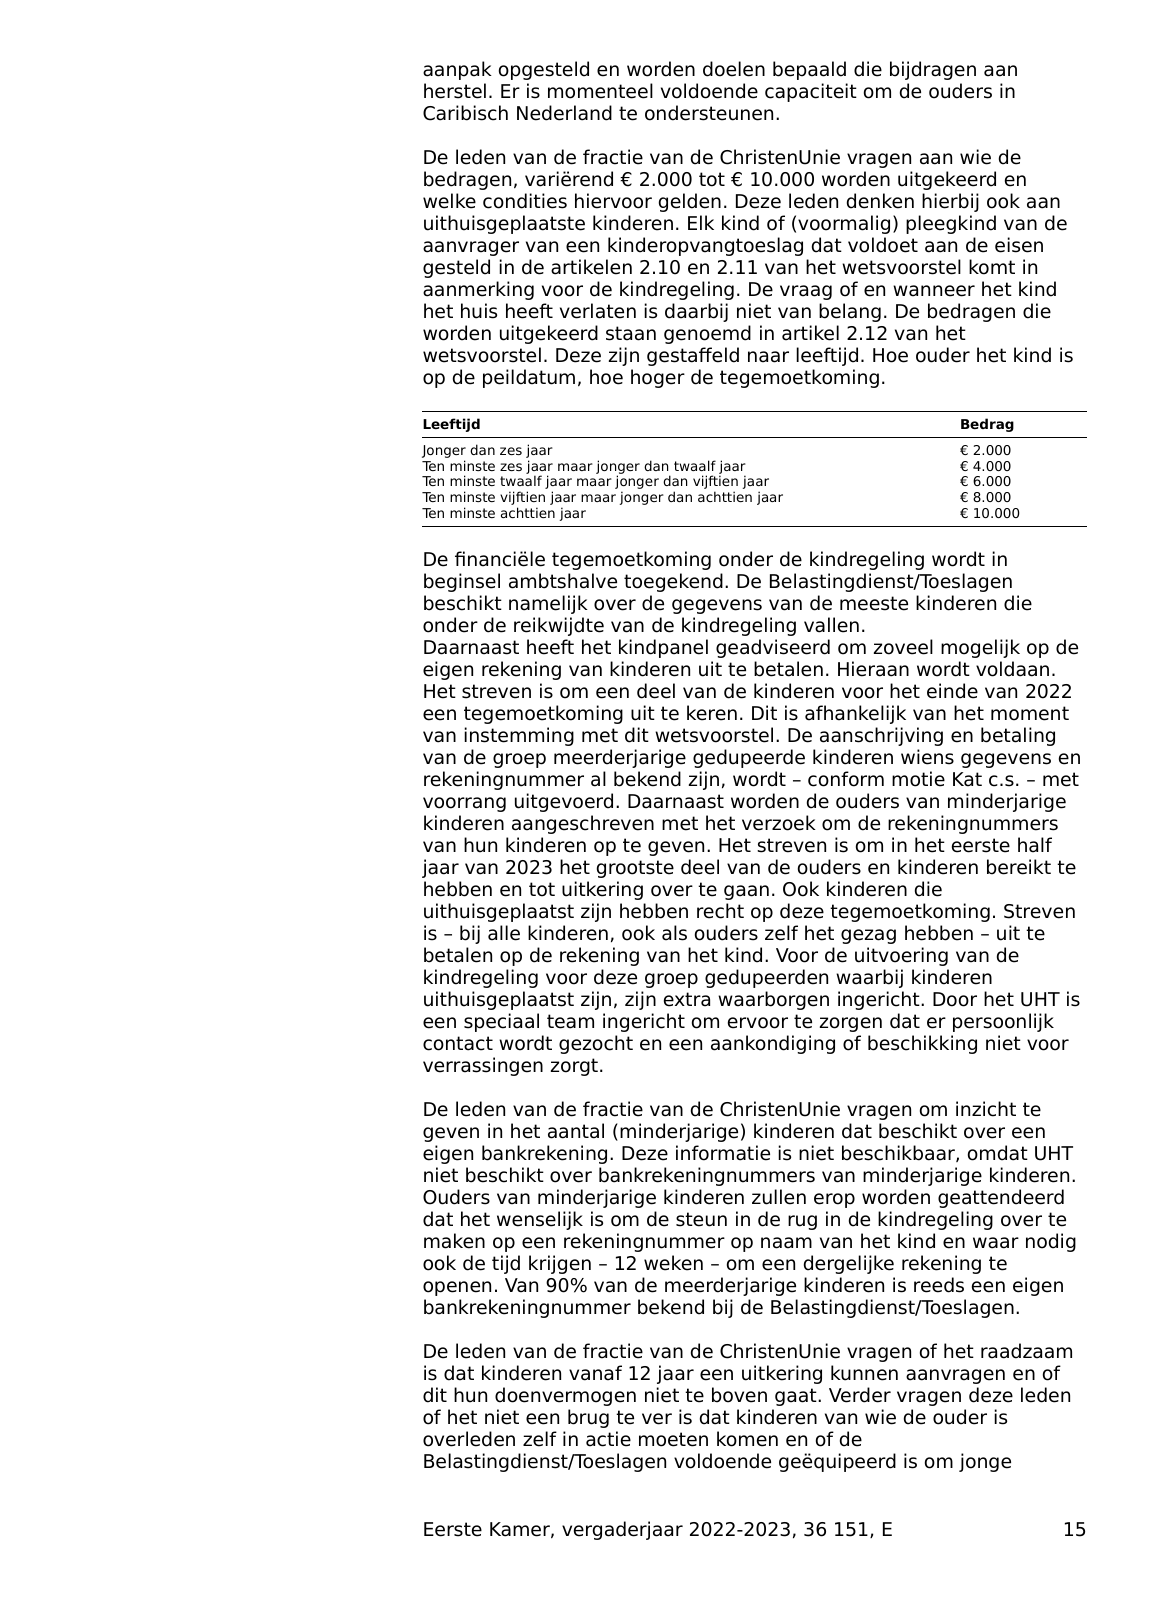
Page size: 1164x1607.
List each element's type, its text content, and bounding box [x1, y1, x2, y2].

text Daarnaast heeft het kindpanel geadviseerd om zoveel mogelijk op de eigen rekening van kinderen uit te betalen. Hieraan wordt voldaan. Het streven is om een deel van de kinderen voor het einde van 2022 een tegemoetkoming uit te keren. Dit is afhankelijk van het moment van instemming met dit wetsvoorstel. De aanschrijving en betaling van de groep meerderjarige gedupeerde kinderen wiens gegevens en rekeningnummer al bekend zijn, wordt – conform motie Kat c.s. – met voorrang uitgevoerd. Daarnaast worden de ouders van minderjarige kinderen aangeschreven met het verzoek om de rekeningnummers van hun kinderen op te geven. Het streven is om in het eerste half jaar van 2023 het grootste deel van de ouders en kinderen bereikt te hebben en tot uitkering over te gaan. Ook kinderen die uithuisgeplaatst zijn hebben recht op deze tegemoetkoming. Streven is – bij alle kinderen, ook als ouders zelf het gezag hebben – uit te betalen op de rekening van het kind. Voor de uitvoering van de kindregeling voor deze groep gedupeerden waarbij kinderen uithuisgeplaatst zijn, zijn extra waarborgen ingericht. Door het UHT is een speciaal team ingericht om ervoor te zorgen dat er persoonlijk contact wordt gezocht en een aankondiging of beschikking niet voor verrassingen zorgt. [422, 637, 1087, 1077]
table_cell Ten minste vijftien jaar maar jonger dan achttien jaar [422, 490, 954, 506]
table_cell Ten minste zes jaar maar jonger dan twaalf jaar [422, 459, 954, 474]
table_cell € 2.000 [954, 438, 1087, 458]
table_cell Ten minste twaalf jaar maar jonger dan vijftien jaar [422, 474, 954, 490]
table_header Leeftijd [422, 412, 954, 437]
text De financiële tegemoetkoming onder de kindregeling wordt in beginsel ambtshalve toegekend. De Belastingdienst/Toeslagen beschikt namelijk over de gegevens van de meeste kinderen die onder de reikwijdte van de kindregeling vallen. [422, 549, 1087, 637]
table_cell € 6.000 [954, 474, 1087, 490]
text De leden van de fractie van de ChristenUnie vragen aan wie de bedragen, variërend € 2.000 tot € 10.000 worden uitgekeerd en welke condities hiervoor gelden. Deze leden denken hierbij ook aan uithuisgeplaatste kinderen. Elk kind of (voormalig) pleegkind van de aanvrager van een kinderopvangtoeslag dat voldoet aan de eisen gesteld in de artikelen 2.10 en 2.11 van het wetsvoorstel komt in aanmerking voor de kindregeling. De vraag of en wanneer het kind het huis heeft verlaten is daarbij niet van belang. De bedragen die worden uitgekeerd staan genoemd in artikel 2.12 van het wetsvoorstel. Deze zijn gestaffeld naar leeftijd. Hoe ouder het kind is op de peildatum, hoe hoger de tegemoetkoming. [422, 147, 1087, 389]
table_cell € 4.000 [954, 459, 1087, 474]
text De leden van de fractie van de ChristenUnie vragen om inzicht te geven in het aantal (minderjarige) kinderen dat beschikt over een eigen bankrekening. Deze informatie is niet beschikbaar, omdat UHT niet beschikt over bankrekeningnummers van minderjarige kinderen. Ouders van minderjarige kinderen zullen erop worden geattendeerd dat het wenselijk is om de steun in de rug in de kindregeling over te maken op een rekeningnummer op naam van het kind en waar nodig ook de tijd krijgen – 12 weken – om een dergelijke rekening te openen. Van 90% van de meerderjarige kinderen is reeds een eigen bankrekeningnummer bekend bij de Belastingdienst/Toeslagen. [422, 1099, 1087, 1319]
text De leden van de fractie van de ChristenUnie vragen of het raadzaam is dat kinderen vanaf 12 jaar een uitkering kunnen aanvragen en of dit hun doenvermogen niet te boven gaat. Verder vragen deze leden of het niet een brug te ver is dat kinderen van wie de ouder is overleden zelf in actie moeten komen en of de Belastingdienst/Toeslagen voldoende geëquipeerd is om jonge [422, 1341, 1087, 1473]
text aanpak opgesteld en worden doelen bepaald die bijdragen aan herstel. Er is momenteel voldoende capaciteit om de ouders in Caribisch Nederland te ondersteunen. [422, 59, 1087, 125]
table_cell Ten minste achttien jaar [422, 506, 954, 526]
table_cell € 8.000 [954, 490, 1087, 506]
table_cell Jonger dan zes jaar [422, 438, 954, 458]
table_cell € 10.000 [954, 506, 1087, 526]
table_header Bedrag [954, 412, 1087, 437]
